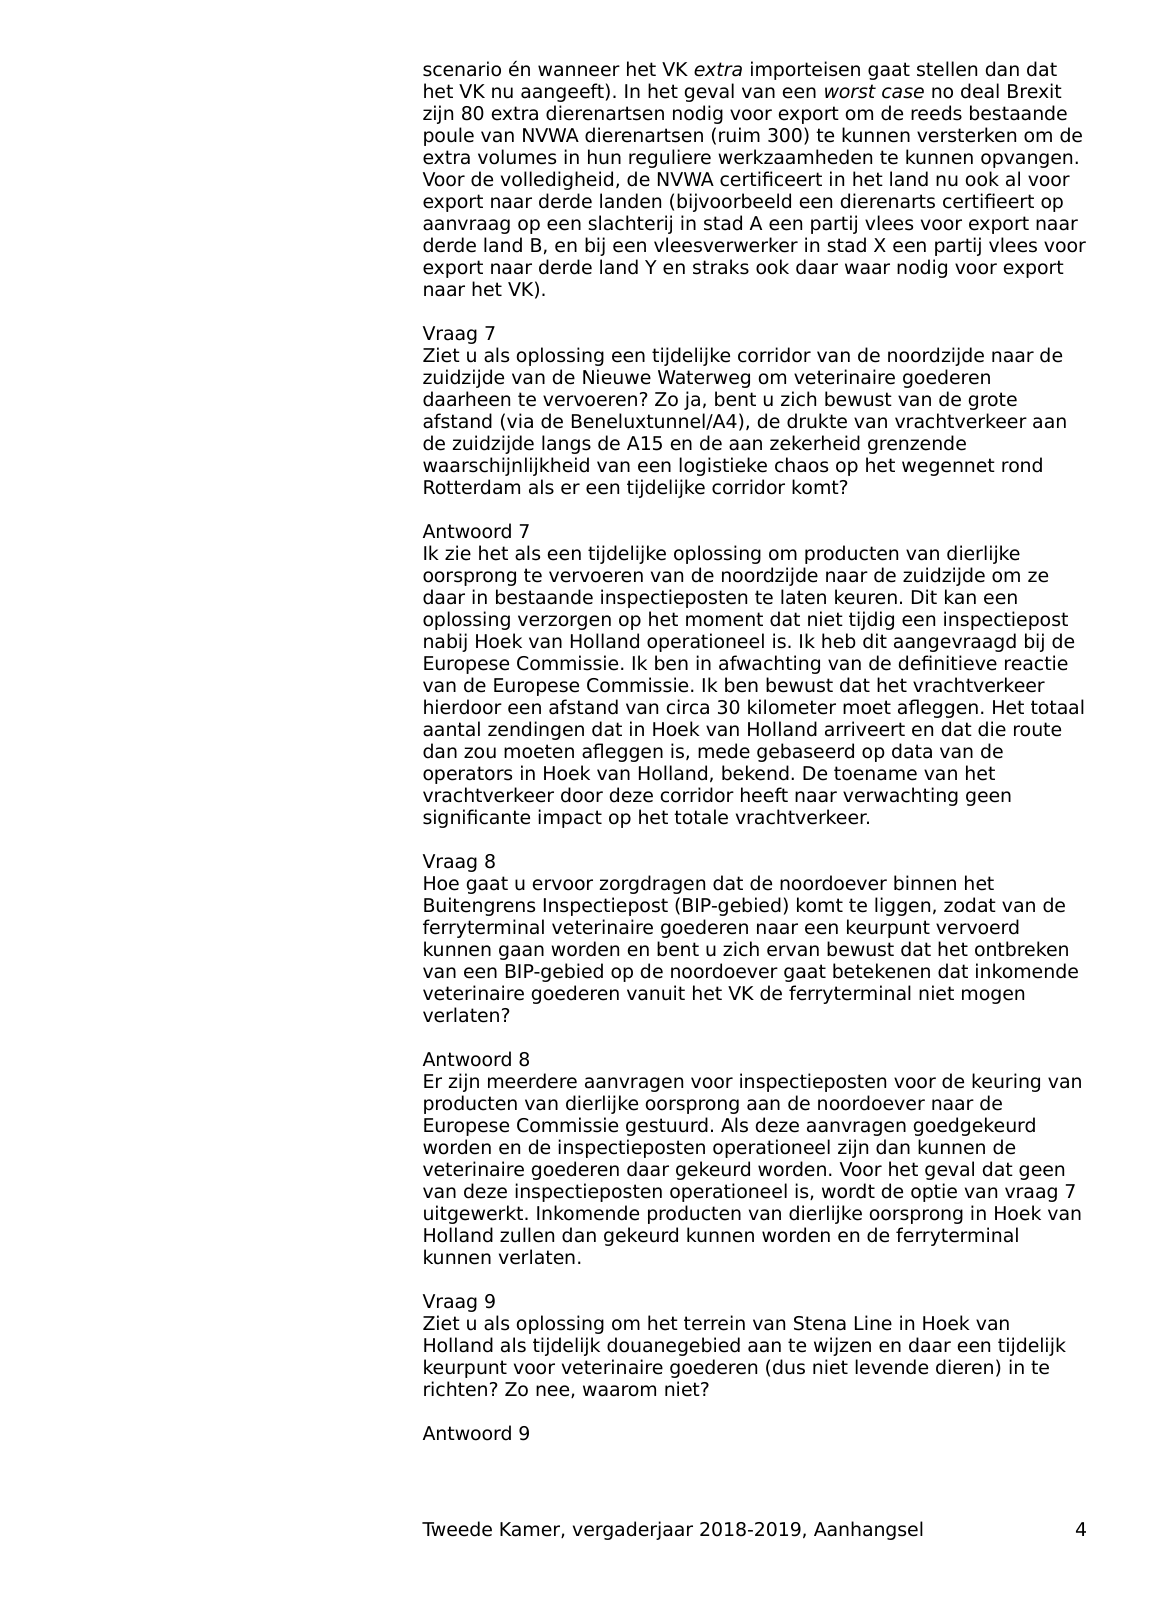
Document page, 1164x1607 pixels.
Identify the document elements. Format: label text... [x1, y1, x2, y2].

text Ziet u als oplossing om het terrein van Stena Line in Hoek van Holland als tijdelijk douanegebied aan te wijzen en daar een tijdelijk keurpunt voor veterinaire goederen (dus niet levende dieren) in te richten? Zo nee, waarom niet? [422, 1313, 1087, 1401]
text Antwoord 7 [422, 521, 1087, 543]
text scenario én wanneer het VK extra importeisen gaat stellen dan dat het VK nu aangeeft). In het geval van een worst case no deal Brexit zijn 80 extra dierenartsen nodig voor export om de reeds bestaande poule van NVWA dierenartsen (ruim 300) te kunnen versterken om de extra volumes in hun reguliere werkzaamheden te kunnen opvangen. [422, 59, 1087, 169]
text Vraag 8 [422, 851, 1087, 873]
text Vraag 7 [422, 323, 1087, 345]
text Antwoord 8 [422, 1049, 1087, 1071]
text Voor de volledigheid, de NVWA certificeert in het land nu ook al voor export naar derde landen (bijvoorbeeld een dierenarts certifieert op aanvraag op een slachterij in stad A een partij vlees voor export naar derde land B, en bij een vleesverwerker in stad X een partij vlees voor export naar derde land Y en straks ook daar waar nodig voor export naar het VK). [422, 169, 1087, 301]
text Ik zie het als een tijdelijke oplossing om producten van dierlijke oorsprong te vervoeren van de noordzijde naar de zuidzijde om ze daar in bestaande inspectieposten te laten keuren. Dit kan een oplossing verzorgen op het moment dat niet tijdig een inspectiepost nabij Hoek van Holland operationeel is. Ik heb dit aangevraagd bij de Europese Commissie. Ik ben in afwachting van de definitieve reactie van de Europese Commissie. Ik ben bewust dat het vrachtverkeer hierdoor een afstand van circa 30 kilometer moet afleggen. Het totaal aantal zendingen dat in Hoek van Holland arriveert en dat die route dan zou moeten afleggen is, mede gebaseerd op data van de operators in Hoek van Holland, bekend. De toename van het vrachtverkeer door deze corridor heeft naar verwachting geen significante impact op het totale vrachtverkeer. [422, 543, 1087, 829]
text Er zijn meerdere aanvragen voor inspectieposten voor de keuring van producten van dierlijke oorsprong aan de noordoever naar de Europese Commissie gestuurd. Als deze aanvragen goedgekeurd worden en de inspectieposten operationeel zijn dan kunnen de veterinaire goederen daar gekeurd worden. Voor het geval dat geen van deze inspectieposten operationeel is, wordt de optie van vraag 7 uitgewerkt. Inkomende producten van dierlijke oorsprong in Hoek van Holland zullen dan gekeurd kunnen worden en de ferryterminal kunnen verlaten. [422, 1071, 1087, 1269]
text Ziet u als oplossing een tijdelijke corridor van de noordzijde naar de zuidzijde van de Nieuwe Waterweg om veterinaire goederen daarheen te vervoeren? Zo ja, bent u zich bewust van de grote afstand (via de Beneluxtunnel/A4), de drukte van vrachtverkeer aan de zuidzijde langs de A15 en de aan zekerheid grenzende waarschijnlijkheid van een logistieke chaos op het wegennet rond Rotterdam als er een tijdelijke corridor komt? [422, 345, 1087, 499]
text Vraag 9 [422, 1291, 1087, 1313]
text Hoe gaat u ervoor zorgdragen dat de noordoever binnen het Buitengrens Inspectiepost (BIP-gebied) komt te liggen, zodat van de ferryterminal veterinaire goederen naar een keurpunt vervoerd kunnen gaan worden en bent u zich ervan bewust dat het ontbreken van een BIP-gebied op de noordoever gaat betekenen dat inkomende veterinaire goederen vanuit het VK de ferryterminal niet mogen verlaten? [422, 873, 1087, 1027]
text Antwoord 9 [422, 1423, 1087, 1445]
